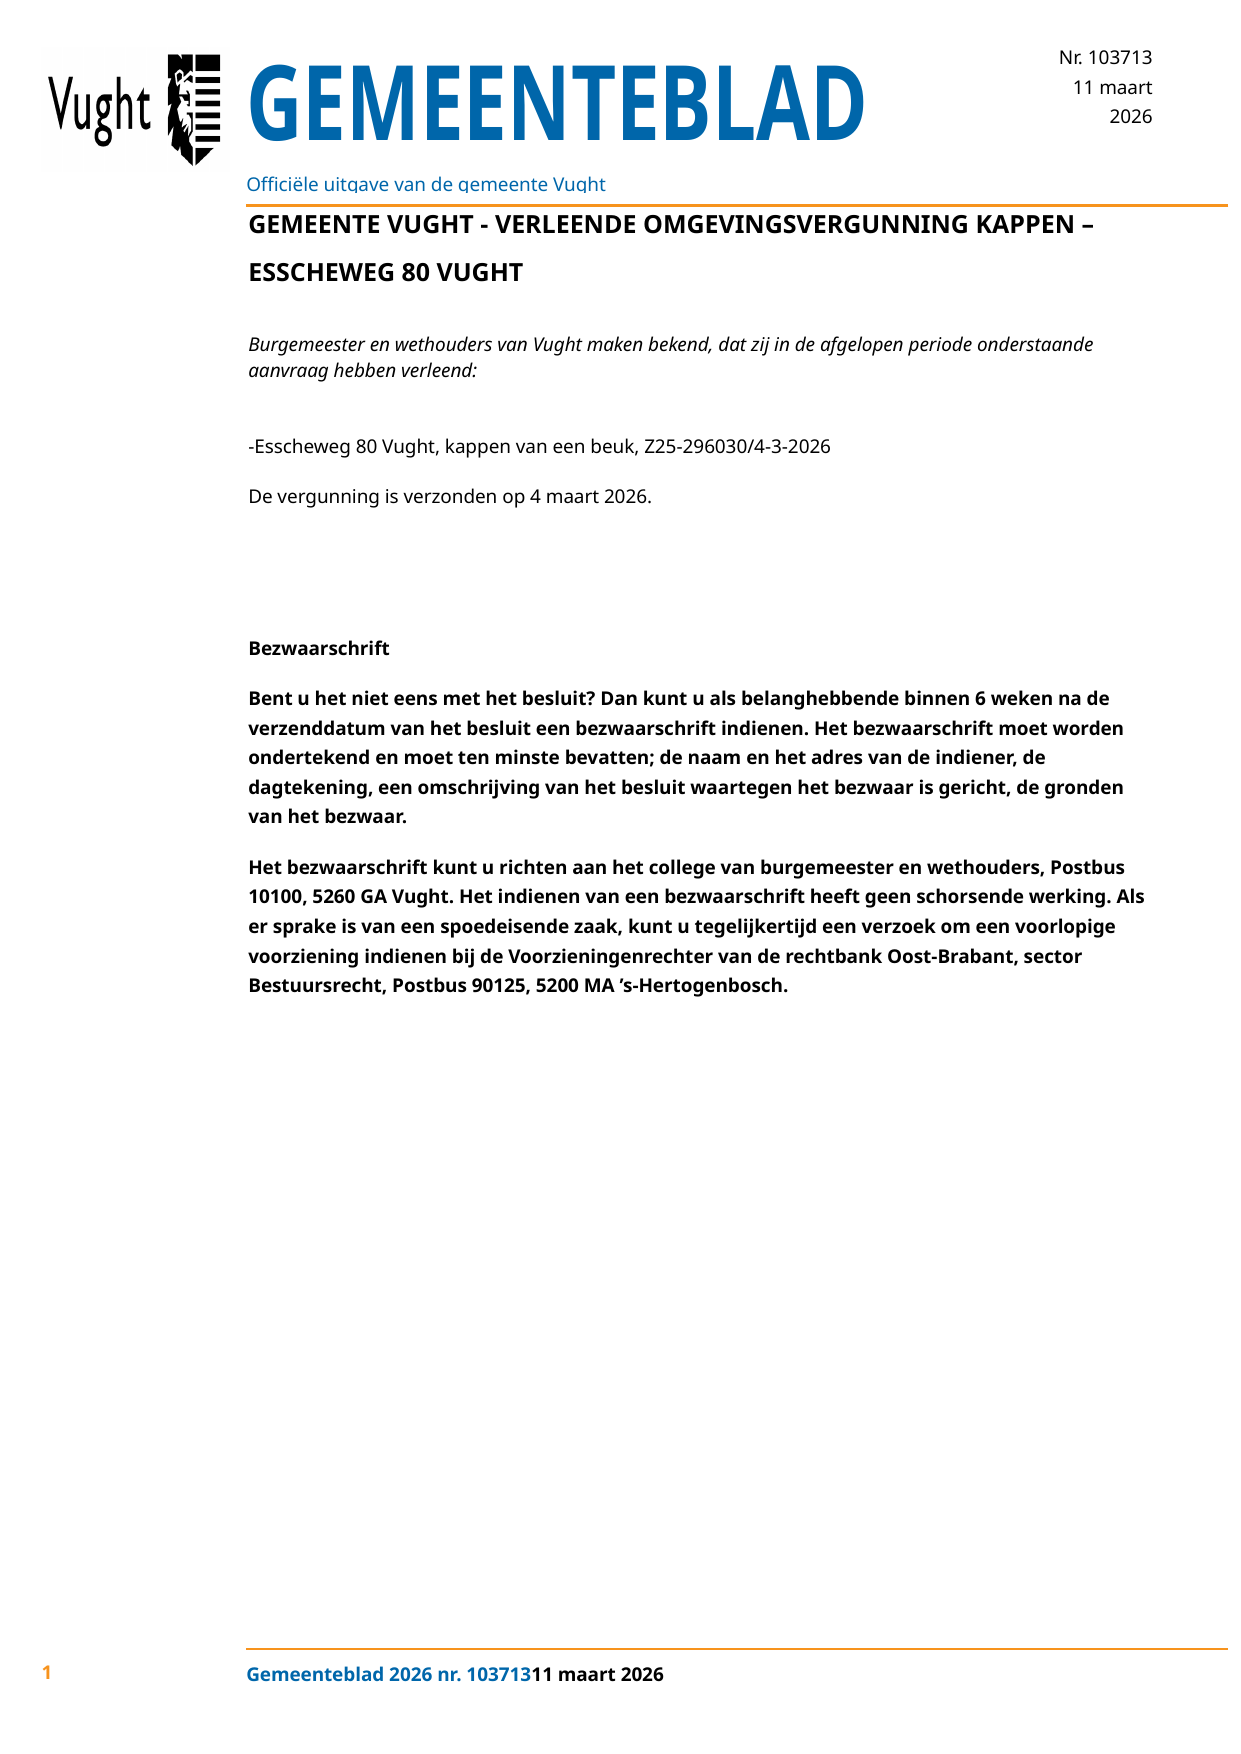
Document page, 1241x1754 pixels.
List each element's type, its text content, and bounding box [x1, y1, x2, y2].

text De vergunning is verzonden op 4 maart 2026. [248, 484, 1152, 509]
picture [41, 47, 231, 172]
text Burgemeester en wethouders van Vught maken bekend, dat zij in de afgelopen periode onderstaande aanvraag hebben verleend: [248, 331, 1152, 383]
text -Esscheweg 80 Vught, kappen van een beuk, Z25-296030/4-3-2026 [248, 433, 1152, 459]
text Bezwaarschrift [248, 635, 1152, 661]
text GEMEENTE VUGHT - VERLEENDE OMGEVINGSVERGUNNING KAPPEN –ESSCHEWEG 80 VUGHT [248, 207, 1152, 288]
text Bent u het niet eens met het besluit? Dan kunt u als belanghebbende binnen 6 weken na de verzenddatum van het besluit een bezwaarschrift indienen. Het bezwaarschrift moet worden ondertekend en moet ten minste bevatten; de naam en het adres van de indiener, de dagtekening, een omschrijving van het besluit waartegen het bezwaar is gericht, de gronden van het bezwaar. [248, 685, 1152, 829]
text Het bezwaarschrift kunt u richten aan het college van burgemeester en wethouders, Postbus 10100, 5260 GA Vught. Het indienen van een bezwaarschrift heeft geen schorsende werking. Als er sprake is van een spoedeisende zaak, kunt u tegelijkertijd een verzoek om een voorlopige voorziening indienen bij de Voorzieningenrechter van de rechtbank Oost-Brabant, sector Bestuursrecht, Postbus 90125, 5200 MA ’s-Hertogenbosch. [248, 854, 1152, 998]
